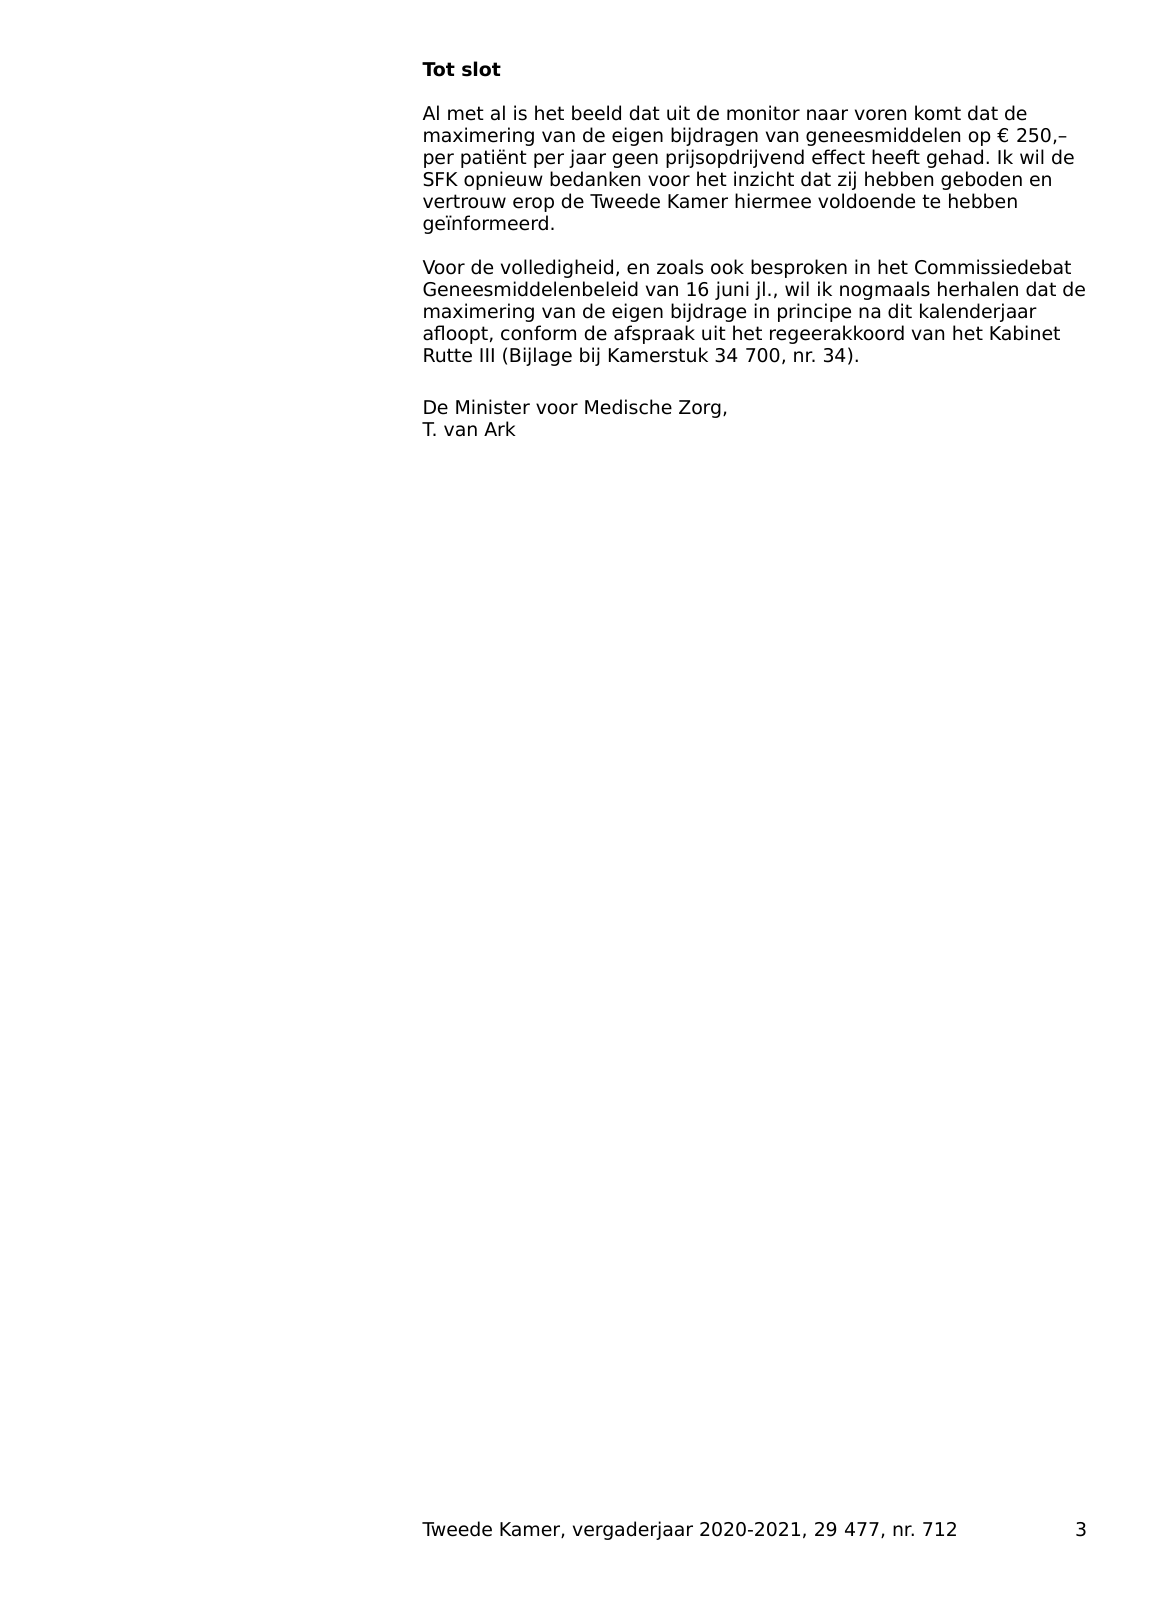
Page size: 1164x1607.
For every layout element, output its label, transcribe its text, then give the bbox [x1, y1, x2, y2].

text Voor de volledigheid, en zoals ook besproken in het Commissiedebat Geneesmiddelenbeleid van 16 juni jl., wil ik nogmaals herhalen dat de maximering van de eigen bijdrage in principe na dit kalenderjaar afloopt, conform de afspraak uit het regeerakkoord van het Kabinet Rutte III (Bijlage bij Kamerstuk 34 700, nr. 34). [422, 257, 1087, 367]
text De Minister voor Medische Zorg, T. van Ark [422, 397, 1087, 441]
subtitle Tot slot [422, 59, 1087, 81]
text Al met al is het beeld dat uit de monitor naar voren komt dat de maximering van de eigen bijdragen van geneesmiddelen op € 250,– per patiënt per jaar geen prijsopdrijvend effect heeft gehad. Ik wil de SFK opnieuw bedanken voor het inzicht dat zij hebben geboden en vertrouw erop de Tweede Kamer hiermee voldoende te hebben geïnformeerd. [422, 103, 1087, 235]
